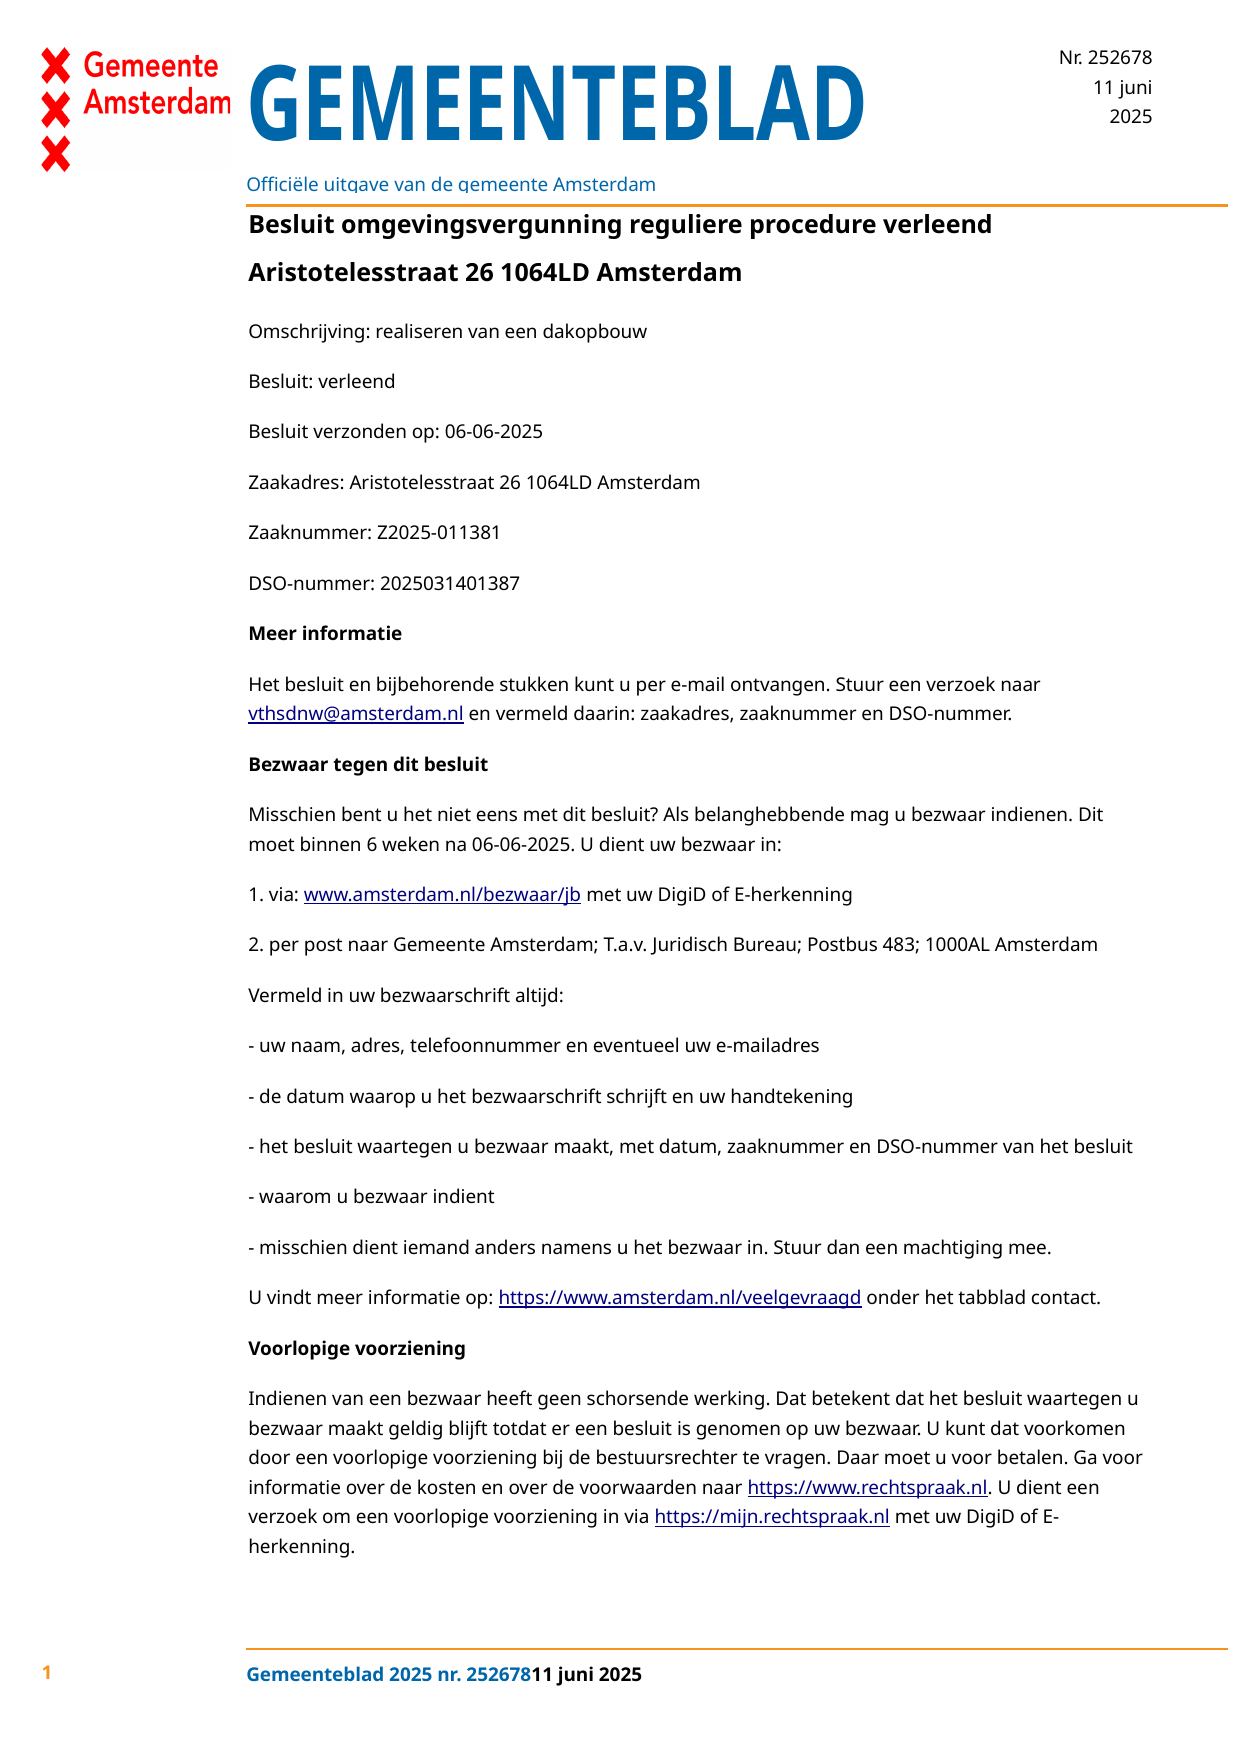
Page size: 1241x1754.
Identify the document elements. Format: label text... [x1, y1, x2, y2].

text Indienen van een bezwaar heeft geen schorsende werking. Dat betekent dat het besluit waartegen u bezwaar maakt geldig blijft totdat er een besluit is genomen op uw bezwaar. U kunt dat voorkomen door een voorlopige voorziening bij de bestuursrechter te vragen. Daar moet u voor betalen. Ga voor informatie over de kosten en over de voorwaarden naar https://www.rechtspraak.nl. U dient een verzoek om een voorlopige voorziening in via https://mijn.rechtspraak.nl met uw DigiD of E-herkenning. [248, 1385, 1152, 1559]
text Vermeld in uw bezwaarschrift altijd: [248, 982, 1152, 1008]
text Het besluit en bijbehorende stukken kunt u per e-mail ontvangen. Stuur een verzoek naar vthsdnw@amsterdam.nl en vermeld daarin: zaakadres, zaaknummer en DSO-nummer. [248, 671, 1152, 726]
text Zaaknummer: Z2025-011381 [248, 519, 1152, 545]
text DSO-nummer: 2025031401387 [248, 570, 1152, 596]
picture [41, 47, 231, 172]
text - het besluit waartegen u bezwaar maakt, met datum, zaaknummer en DSO-nummer van het besluit [248, 1133, 1152, 1159]
text - waarom u bezwaar indient [248, 1184, 1152, 1209]
text Besluit omgevingsvergunning reguliere procedure verleend Aristotelesstraat 26 1064LD Amsterdam [248, 207, 1152, 288]
text Meer informatie [248, 620, 1152, 646]
text Bezwaar tegen dit besluit [248, 751, 1152, 777]
text Besluit verzonden op: 06-06-2025 [248, 419, 1152, 444]
text Zaakadres: Aristotelesstraat 26 1064LD Amsterdam [248, 469, 1152, 495]
text - misschien dient iemand anders namens u het bezwaar in. Stuur dan een machtiging mee. [248, 1234, 1152, 1260]
text U vindt meer informatie op: https://www.amsterdam.nl/veelgevraagd onder het tabblad contact. [248, 1284, 1152, 1310]
text - de datum waarop u het bezwaarschrift schrijft en uw handtekening [248, 1083, 1152, 1109]
text Besluit: verleend [248, 368, 1152, 394]
text - uw naam, adres, telefoonnummer en eventueel uw e-mailadres [248, 1032, 1152, 1058]
text Misschien bent u het niet eens met dit besluit? Als belanghebbende mag u bezwaar indienen. Dit moet binnen 6 weken na 06-06-2025. U dient uw bezwaar in: [248, 801, 1152, 857]
text Voorlopige voorziening [248, 1335, 1152, 1361]
text Omschrijving: realiseren van een dakopbouw [248, 318, 1152, 344]
text 1. via: www.amsterdam.nl/bezwaar/jb met uw DigiD of E-herkenning [248, 881, 1152, 907]
text 2. per post naar Gemeente Amsterdam; T.a.v. Juridisch Bureau; Postbus 483; 1000AL Amsterdam [248, 932, 1152, 957]
